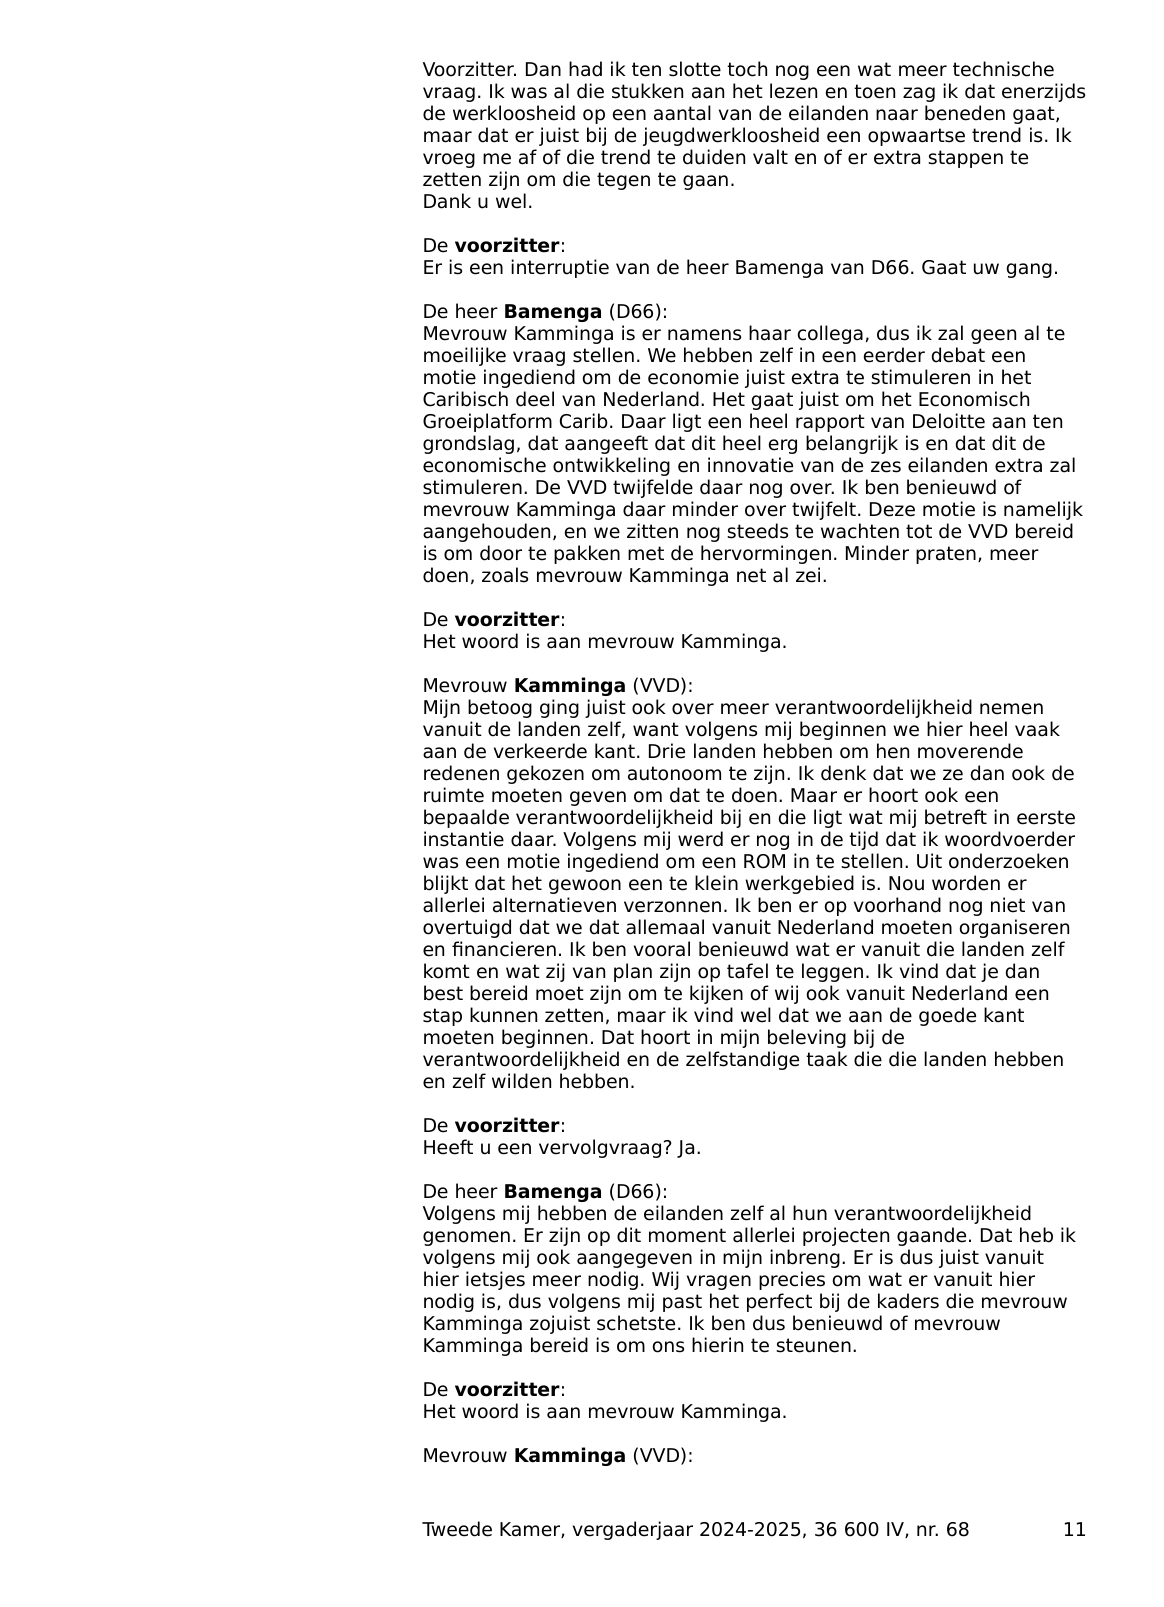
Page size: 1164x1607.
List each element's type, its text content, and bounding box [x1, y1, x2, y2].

text De voorzitter: [422, 609, 1087, 631]
text Mevrouw Kamminga is er namens haar collega, dus ik zal geen al te moeilijke vraag stellen. We hebben zelf in een eerder debat een motie ingediend om de economie juist extra te stimuleren in het Caribisch deel van Nederland. Het gaat juist om het Economisch Groeiplatform Carib. Daar ligt een heel rapport van Deloitte aan ten grondslag, dat aangeeft dat dit heel erg belangrijk is en dat dit de economische ontwikkeling en innovatie van de zes eilanden extra zal stimuleren. De VVD twijfelde daar nog over. Ik ben benieuwd of mevrouw Kamminga daar minder over twijfelt. Deze motie is namelijk aangehouden, en we zitten nog steeds te wachten tot de VVD bereid is om door te pakken met de hervormingen. Minder praten, meer doen, zoals mevrouw Kamminga net al zei. [422, 323, 1087, 587]
text Dank u wel. [422, 191, 1087, 213]
text Volgens mij hebben de eilanden zelf al hun verantwoordelijkheid genomen. Er zijn op dit moment allerlei projecten gaande. Dat heb ik volgens mij ook aangegeven in mijn inbreng. Er is dus juist vanuit hier ietsjes meer nodig. Wij vragen precies om wat er vanuit hier nodig is, dus volgens mij past het perfect bij de kaders die mevrouw Kamminga zojuist schetste. Ik ben dus benieuwd of mevrouw Kamminga bereid is om ons hierin te steunen. [422, 1203, 1087, 1357]
text Het woord is aan mevrouw Kamminga. [422, 1401, 1087, 1423]
text De voorzitter: [422, 235, 1087, 257]
text Mijn betoog ging juist ook over meer verantwoordelijkheid nemen vanuit de landen zelf, want volgens mij beginnen we hier heel vaak aan de verkeerde kant. Drie landen hebben om hen moverende redenen gekozen om autonoom te zijn. Ik denk dat we ze dan ook de ruimte moeten geven om dat te doen. Maar er hoort ook een bepaalde verantwoordelijkheid bij en die ligt wat mij betreft in eerste instantie daar. Volgens mij werd er nog in de tijd dat ik woordvoerder was een motie ingediend om een ROM in te stellen. Uit onderzoeken blijkt dat het gewoon een te klein werkgebied is. Nou worden er allerlei alternatieven verzonnen. Ik ben er op voorhand nog niet van overtuigd dat we dat allemaal vanuit Nederland moeten organiseren en financieren. Ik ben vooral benieuwd wat er vanuit die landen zelf komt en wat zij van plan zijn op tafel te leggen. Ik vind dat je dan best bereid moet zijn om te kijken of wij ook vanuit Nederland een stap kunnen zetten, maar ik vind wel dat we aan de goede kant moeten beginnen. Dat hoort in mijn beleving bij de verantwoordelijkheid en de zelfstandige taak die die landen hebben en zelf wilden hebben. [422, 697, 1087, 1093]
text Er is een interruptie van de heer Bamenga van D66. Gaat uw gang. [422, 257, 1087, 279]
text Het woord is aan mevrouw Kamminga. [422, 631, 1087, 653]
text Mevrouw Kamminga (VVD): [422, 675, 1087, 697]
text De voorzitter: [422, 1379, 1087, 1401]
text De voorzitter: [422, 1115, 1087, 1137]
text Mevrouw Kamminga (VVD): [422, 1445, 1087, 1467]
text Voorzitter. Dan had ik ten slotte toch nog een wat meer technische vraag. Ik was al die stukken aan het lezen en toen zag ik dat enerzijds de werkloosheid op een aantal van de eilanden naar beneden gaat, maar dat er juist bij de jeugdwerkloosheid een opwaartse trend is. Ik vroeg me af of die trend te duiden valt en of er extra stappen te zetten zijn om die tegen te gaan. [422, 59, 1087, 191]
text De heer Bamenga (D66): [422, 301, 1087, 323]
text Heeft u een vervolgvraag? Ja. [422, 1137, 1087, 1159]
text De heer Bamenga (D66): [422, 1181, 1087, 1203]
